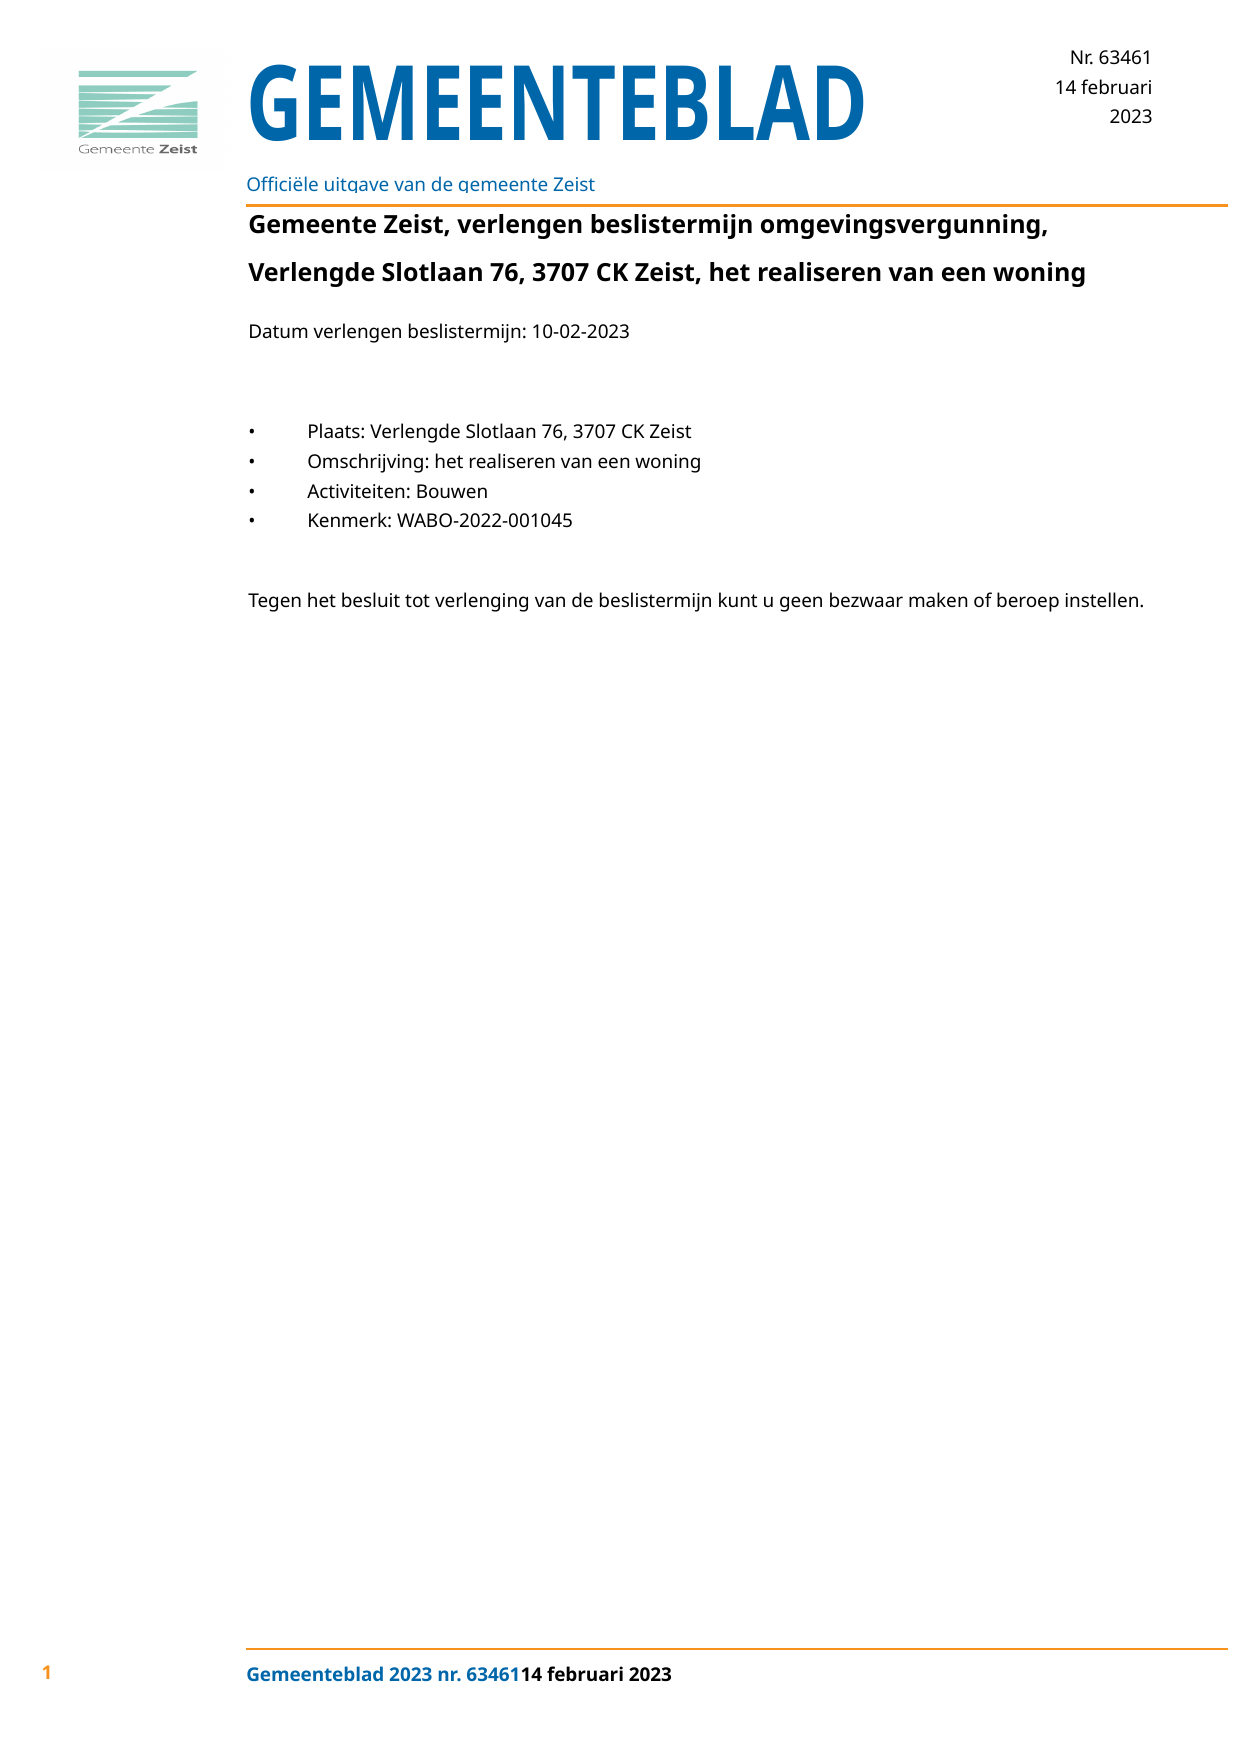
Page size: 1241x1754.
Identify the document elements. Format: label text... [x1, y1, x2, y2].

list Omschrijving: het realiseren van een woning [248, 448, 1152, 474]
text Tegen het besluit tot verlenging van de beslistermijn kunt u geen bezwaar maken of beroep instellen. [248, 587, 1152, 613]
list Activiteiten: Bouwen [248, 478, 1152, 504]
picture [41, 47, 231, 172]
text Gemeente Zeist, verlengen beslistermijn omgevingsvergunning, Verlengde Slotlaan 76, 3707 CK Zeist, het realiseren van een woning [248, 207, 1152, 288]
list Kenmerk: WABO-2022-001045 [248, 507, 1152, 533]
list Plaats: Verlengde Slotlaan 76, 3707 CK Zeist [248, 419, 1152, 444]
text Datum verlengen beslistermijn: 10-02-2023 [248, 318, 1152, 344]
